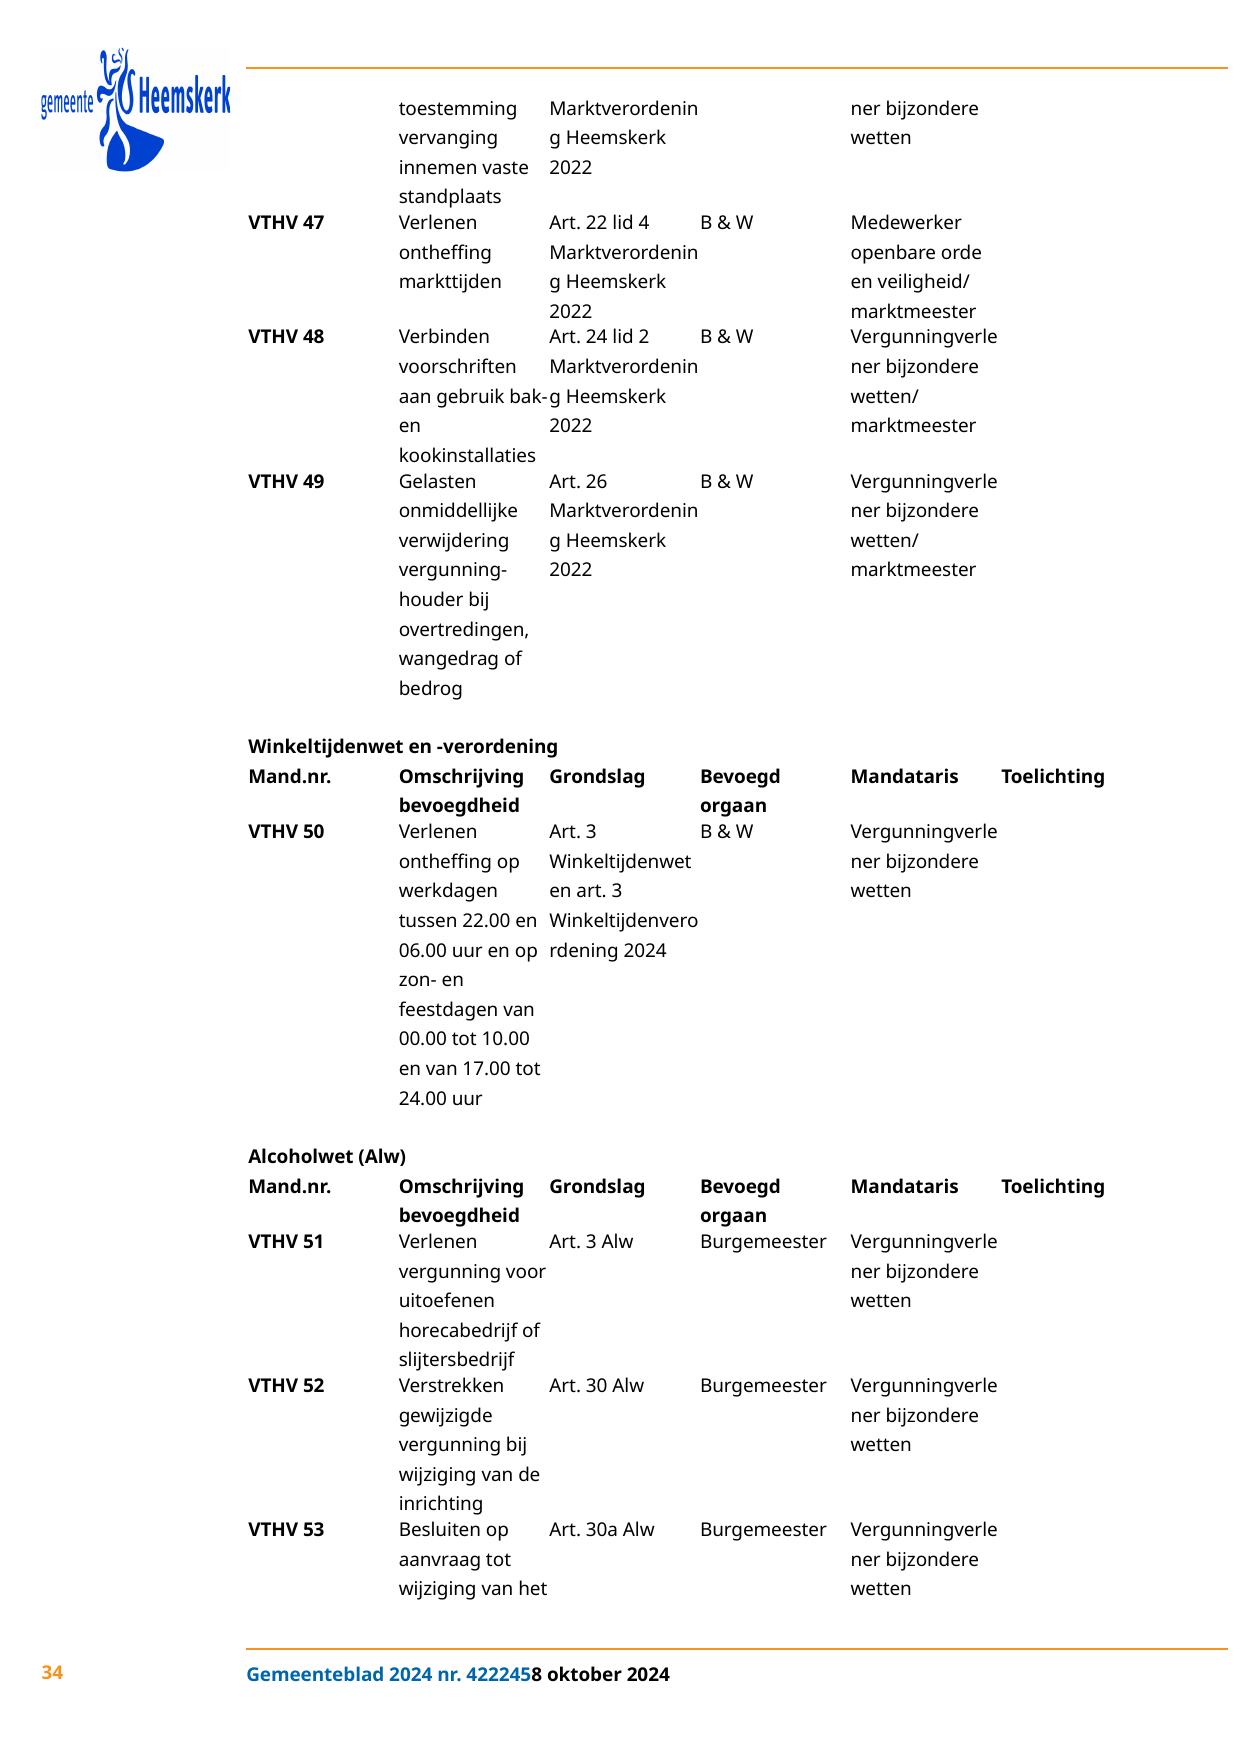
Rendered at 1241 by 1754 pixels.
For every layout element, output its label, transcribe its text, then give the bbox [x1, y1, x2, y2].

table_cell VTHV 50 [248, 819, 398, 1110]
table_cell Art. 26 Marktverordening Heemskerk 2022 [549, 468, 700, 701]
table_cell B & W [700, 209, 850, 324]
table_cell Art. 3 Alw [549, 1228, 700, 1372]
text Winkeltijdenwet en -verordening [248, 733, 1152, 759]
table_cell [1001, 1228, 1152, 1372]
table_header Toelichting [1001, 763, 1152, 818]
table_cell B & W [700, 468, 850, 701]
table_cell Verlenen vergunning voor uitoefenen horecabedrijf of slijtersbedrijf [399, 1228, 549, 1372]
table_header Mand.nr. [248, 1173, 398, 1228]
table_cell [1001, 209, 1152, 324]
table_cell Vergunningverlener bijzondere wetten [850, 1372, 1001, 1516]
table_cell Vergunningverlener bijzondere wetten/ marktmeester [850, 468, 1001, 701]
table_cell VTHV 53 [248, 1516, 398, 1601]
table_header Grondslag [549, 1173, 700, 1228]
table_cell VTHV 49 [248, 468, 398, 701]
text Alcoholwet (Alw) [248, 1143, 1152, 1169]
table_cell [1001, 819, 1152, 1110]
table_cell Medewerker openbare orde en veiligheid/ marktmeester [850, 209, 1001, 324]
table_cell Verbinden voorschriften aan gebruik bak- en kookinstallaties [399, 324, 549, 468]
table_cell ner bijzondere wetten [850, 95, 1001, 209]
table_cell Verlenen ontheffing op werkdagen tussen 22.00 en 06.00 uur en op zon- en feestdagen van 00.00 tot 10.00 en van 17.00 tot 24.00 uur [399, 819, 549, 1110]
table_cell [1001, 1372, 1152, 1516]
table_cell Art. 30 Alw [549, 1372, 700, 1516]
table_cell [1001, 468, 1152, 701]
table_cell Vergunningverlener bijzondere wetten [850, 819, 1001, 1110]
table_header Mandataris [850, 763, 1001, 818]
picture [41, 47, 231, 172]
table_cell [1001, 95, 1152, 209]
table_cell Vergunningverlener bijzondere wetten/ marktmeester [850, 324, 1001, 468]
table_cell VTHV 52 [248, 1372, 398, 1516]
table_cell Verstrekken gewijzigde vergunning bij wijziging van de inrichting [399, 1372, 549, 1516]
table_header Bevoegd orgaan [700, 763, 850, 818]
table_cell Gelasten onmiddellijke verwijdering vergunning-houder bij overtredingen, wangedrag of bedrog [399, 468, 549, 701]
table_cell [248, 95, 398, 209]
table_cell Art. 30a Alw [549, 1516, 700, 1601]
table_header Mandataris [850, 1173, 1001, 1228]
table_cell toestemming vervanging innemen vaste standplaats [399, 95, 549, 209]
table_cell Art. 3 Winkeltijdenwet en art. 3 Winkeltijdenverordening 2024 [549, 819, 700, 1110]
table_cell Art. 24 lid 2 Marktverordening Heemskerk 2022 [549, 324, 700, 468]
table_header Omschrijving bevoegdheid [399, 763, 549, 818]
table_header Mand.nr. [248, 763, 398, 818]
table_cell VTHV 48 [248, 324, 398, 468]
table_cell VTHV 51 [248, 1228, 398, 1372]
table_cell Burgemeester [700, 1516, 850, 1601]
table_cell Besluiten op aanvraag tot wijziging van het [399, 1516, 549, 1601]
table_header Bevoegd orgaan [700, 1173, 850, 1228]
table_cell Vergunningverlener bijzondere wetten [850, 1516, 1001, 1601]
table_cell Verlenen ontheffing markttijden [399, 209, 549, 324]
table_cell Vergunningverlener bijzondere wetten [850, 1228, 1001, 1372]
table_cell Burgemeester [700, 1372, 850, 1516]
table_cell B & W [700, 324, 850, 468]
table_cell B & W [700, 819, 850, 1110]
table_cell Art. 22 lid 4 Marktverordening Heemskerk 2022 [549, 209, 700, 324]
table_header Grondslag [549, 763, 700, 818]
table_header Toelichting [1001, 1173, 1152, 1228]
table_cell [1001, 1516, 1152, 1601]
table_cell Marktverordening Heemskerk 2022 [549, 95, 700, 209]
table_header Omschrijving bevoegdheid [399, 1173, 549, 1228]
table_cell [700, 95, 850, 209]
table_cell Burgemeester [700, 1228, 850, 1372]
table_cell [1001, 324, 1152, 468]
table_cell VTHV 47 [248, 209, 398, 324]
